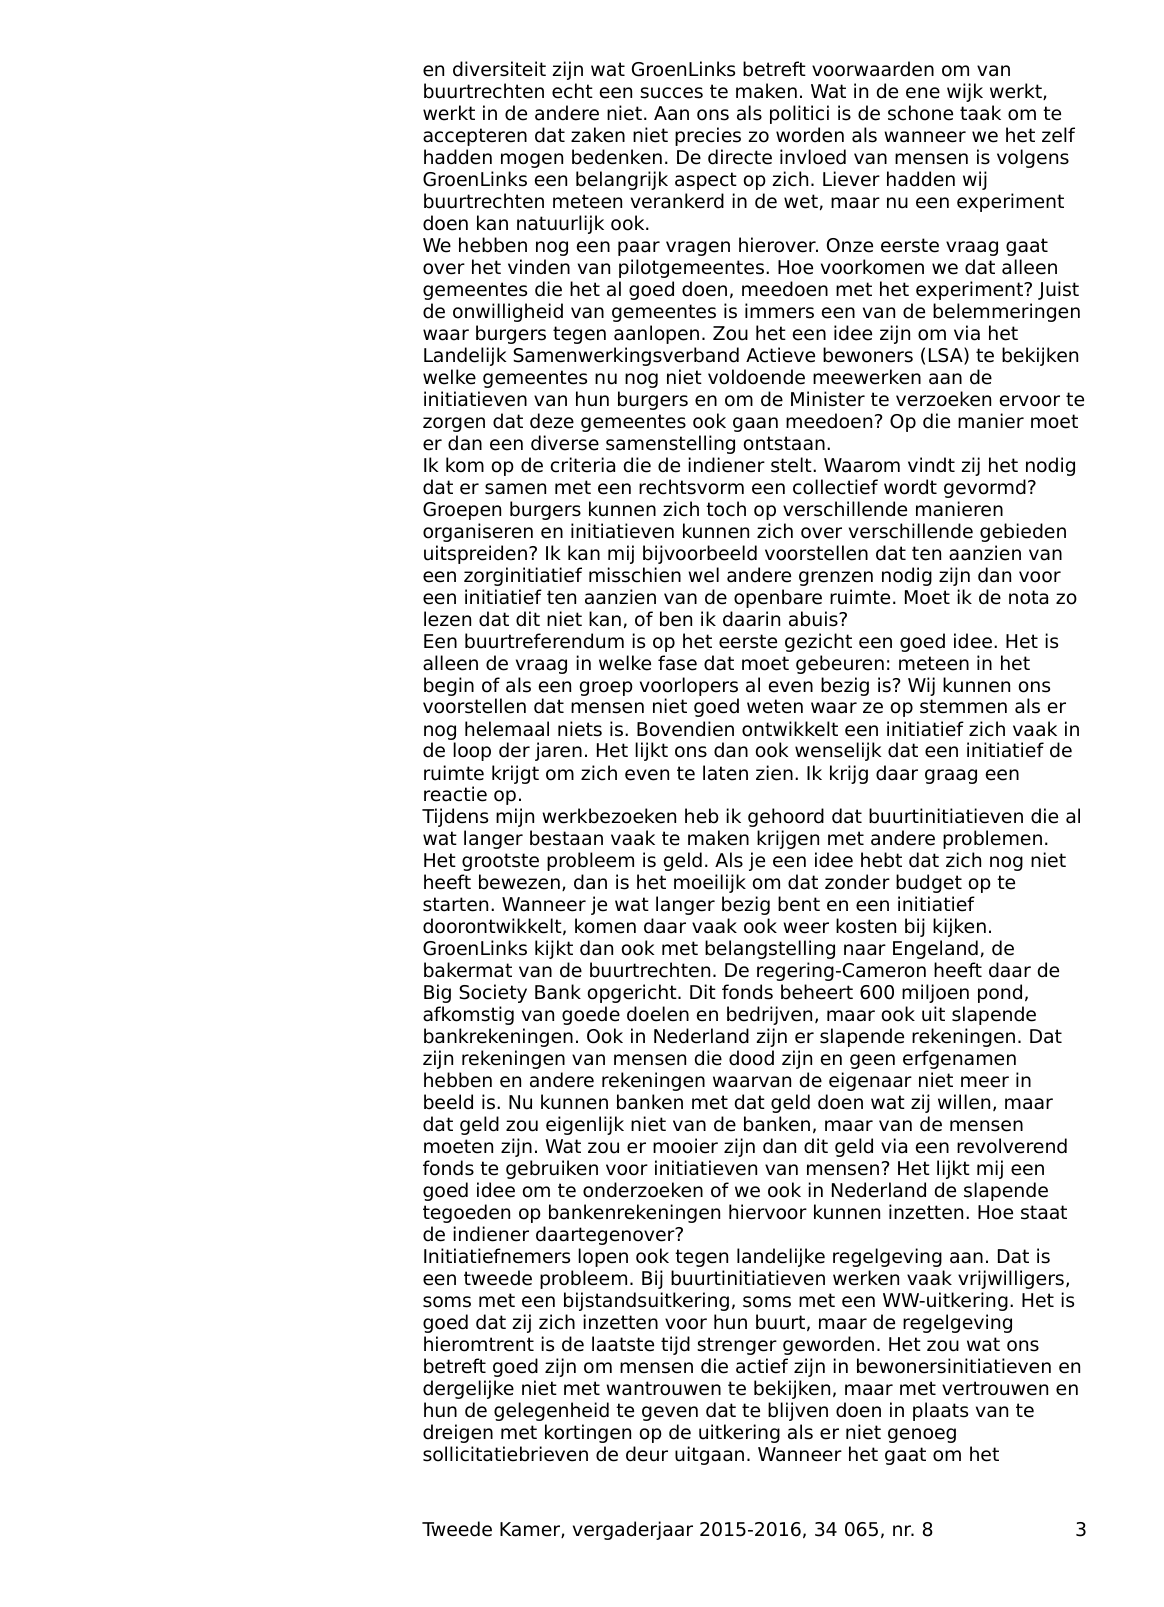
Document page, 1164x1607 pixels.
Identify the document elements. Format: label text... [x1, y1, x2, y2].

text We hebben nog een paar vragen hierover. Onze eerste vraag gaat over het vinden van pilotgemeentes. Hoe voorkomen we dat alleen gemeentes die het al goed doen, meedoen met het experiment? Juist de onwilligheid van gemeentes is immers een van de belemmeringen waar burgers tegen aanlopen. Zou het een idee zijn om via het Landelijk Samenwerkingsverband Actieve bewoners (LSA) te bekijken welke gemeentes nu nog niet voldoende meewerken aan de initiatieven van hun burgers en om de Minister te verzoeken ervoor te zorgen dat deze gemeentes ook gaan meedoen? Op die manier moet er dan een diverse samenstelling ontstaan. [422, 235, 1087, 455]
text Ik kom op de criteria die de indiener stelt. Waarom vindt zij het nodig dat er samen met een rechtsvorm een collectief wordt gevormd? Groepen burgers kunnen zich toch op verschillende manieren organiseren en initiatieven kunnen zich over verschillende gebieden uitspreiden? Ik kan mij bijvoorbeeld voorstellen dat ten aanzien van een zorginitiatief misschien wel andere grenzen nodig zijn dan voor een initiatief ten aanzien van de openbare ruimte. Moet ik de nota zo lezen dat dit niet kan, of ben ik daarin abuis? [422, 455, 1087, 631]
text Een buurtreferendum is op het eerste gezicht een goed idee. Het is alleen de vraag in welke fase dat moet gebeuren: meteen in het begin of als een groep voorlopers al even bezig is? Wij kunnen ons voorstellen dat mensen niet goed weten waar ze op stemmen als er nog helemaal niets is. Bovendien ontwikkelt een initiatief zich vaak in de loop der jaren. Het lijkt ons dan ook wenselijk dat een initiatief de ruimte krijgt om zich even te laten zien. Ik krijg daar graag een reactie op. [422, 631, 1087, 806]
text Tijdens mijn werkbezoeken heb ik gehoord dat buurtinitiatieven die al wat langer bestaan vaak te maken krijgen met andere problemen. Het grootste probleem is geld. Als je een idee hebt dat zich nog niet heeft bewezen, dan is het moeilijk om dat zonder budget op te starten. Wanneer je wat langer bezig bent en een initiatief doorontwikkelt, komen daar vaak ook weer kosten bij kijken. GroenLinks kijkt dan ook met belangstelling naar Engeland, de bakermat van de buurtrechten. De regering-Cameron heeft daar de Big Society Bank opgericht. Dit fonds beheert 600 miljoen pond, afkomstig van goede doelen en bedrijven, maar ook uit slapende bankrekeningen. Ook in Nederland zijn er slapende rekeningen. Dat zijn rekeningen van mensen die dood zijn en geen erfgenamen hebben en andere rekeningen waarvan de eigenaar niet meer in beeld is. Nu kunnen banken met dat geld doen wat zij willen, maar dat geld zou eigenlijk niet van de banken, maar van de mensen moeten zijn. Wat zou er mooier zijn dan dit geld via een revolverend fonds te gebruiken voor initiatieven van mensen? Het lijkt mij een goed idee om te onderzoeken of we ook in Nederland de slapende tegoeden op bankenrekeningen hiervoor kunnen inzetten. Hoe staat de indiener daartegenover? [422, 806, 1087, 1246]
text en diversiteit zijn wat GroenLinks betreft voorwaarden om van buurtrechten echt een succes te maken. Wat in de ene wijk werkt, werkt in de andere niet. Aan ons als politici is de schone taak om te accepteren dat zaken niet precies zo worden als wanneer we het zelf hadden mogen bedenken. De directe invloed van mensen is volgens GroenLinks een belangrijk aspect op zich. Liever hadden wij buurtrechten meteen verankerd in de wet, maar nu een experiment doen kan natuurlijk ook. [422, 59, 1087, 235]
text Initiatiefnemers lopen ook tegen landelijke regelgeving aan. Dat is een tweede probleem. Bij buurtinitiatieven werken vaak vrijwilligers, soms met een bijstandsuitkering, soms met een WW-uitkering. Het is goed dat zij zich inzetten voor hun buurt, maar de regelgeving hieromtrent is de laatste tijd strenger geworden. Het zou wat ons betreft goed zijn om mensen die actief zijn in bewonersinitiatieven en dergelijke niet met wantrouwen te bekijken, maar met vertrouwen en hun de gelegenheid te geven dat te blijven doen in plaats van te dreigen met kortingen op de uitkering als er niet genoeg sollicitatiebrieven de deur uitgaan. Wanneer het gaat om het [422, 1246, 1087, 1466]
